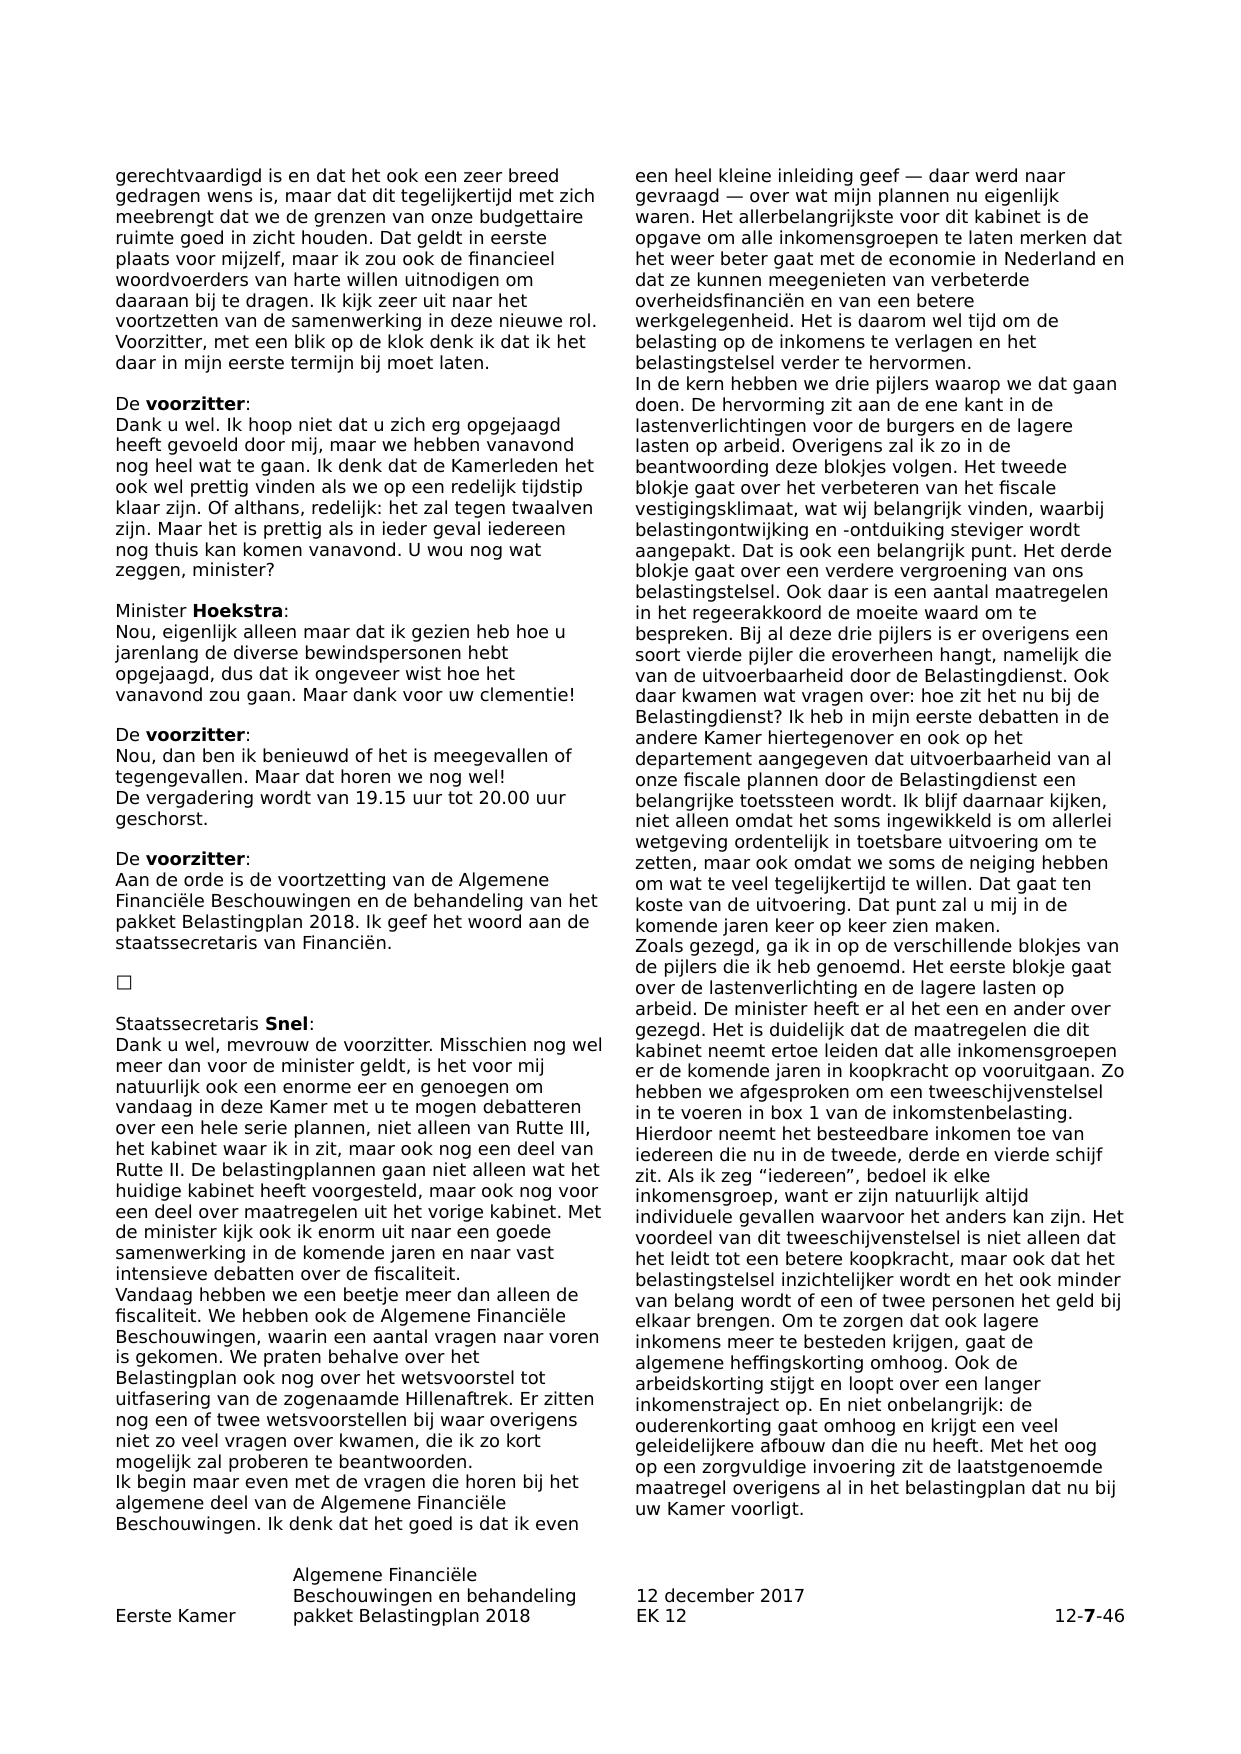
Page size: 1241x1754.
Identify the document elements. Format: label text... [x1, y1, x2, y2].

text De vergadering wordt van 19.15 uur tot 20.00 uur geschorst. [115, 787, 605, 829]
text Voorzitter, met een blik op de klok denk ik dat ik het daar in mijn eerste termijn bij moet laten. [115, 332, 605, 374]
text De voorzitter: [115, 725, 605, 746]
text Vandaag hebben we een beetje meer dan alleen de fiscaliteit. We hebben ook de Algemene Financiële Beschouwingen, waarin een aantal vragen naar voren is gekomen. We praten behalve over het Belastingplan ook nog over het wetsvoorstel tot uitfasering van de zogenaamde Hillenaftrek. Er zitten nog een of twee wetsvoorstellen bij waar overigens niet zo veel vragen over kwamen, die ik zo kort mogelijk zal proberen te beantwoorden. [115, 1285, 605, 1472]
text ⬜ [115, 973, 605, 994]
text Nou, dan ben ik benieuwd of het is meegevallen of tegengevallen. Maar dat horen we nog wel! [115, 746, 605, 787]
text gerechtvaardigd is en dat het ook een zeer breed gedragen wens is, maar dat dit tegelijkertijd met zich meebrengt dat we de grenzen van onze budgettaire ruimte goed in zicht houden. Dat geldt in eerste plaats voor mijzelf, maar ik zou ook de financieel woordvoerders van harte willen uitnodigen om daaraan bij te dragen. Ik kijk zeer uit naar het voortzetten van de samenwerking in deze nieuwe rol. [115, 165, 605, 332]
text De voorzitter: [115, 849, 605, 870]
text Nou, eigenlijk alleen maar dat ik gezien heb hoe u jarenlang de diverse bewindspersonen hebt opgejaagd, dus dat ik ongeveer wist hoe het vanavond zou gaan. Maar dank voor uw clementie! [115, 622, 605, 705]
text Zoals gezegd, ga ik in op de verschillende blokjes van de pijlers die ik heb genoemd. Het eerste blokje gaat over de lastenverlichting en de lagere lasten op arbeid. De minister heeft er al het een en ander over gezegd. Het is duidelijk dat de maatregelen die dit kabinet neemt ertoe leiden dat alle inkomensgroepen er de komende jaren in koopkracht op vooruitgaan. Zo hebben we afgesproken om een tweeschijvenstelsel in te voeren in box 1 van de inkomstenbelasting. Hierdoor neemt het besteedbare inkomen toe van iedereen die nu in de tweede, derde en vierde schijf zit. Als ik zeg “iedereen”, bedoel ik elke inkomensgroep, want er zijn natuurlijk altijd individuele gevallen waarvoor het anders kan zijn. Het voordeel van dit tweeschijvenstelsel is niet alleen dat het leidt tot een betere koopkracht, maar ook dat het belastingstelsel inzichtelijker wordt en het ook minder van belang wordt of een of twee personen het geld bij elkaar brengen. Om te zorgen dat ook lagere inkomens meer te besteden krijgen, gaat de algemene heffingskorting omhoog. Ook de arbeidskorting stijgt en loopt over een langer inkomenstraject op. En niet onbelangrijk: de ouderenkorting gaat omhoog en krijgt een veel geleidelijkere afbouw dan die nu heeft. Met het oog op een zorgvuldige invoering zit de laatstgenoemde maatregel overigens al in het belastingplan dat nu bij uw Kamer voorligt. [635, 936, 1125, 1519]
text De voorzitter: [115, 394, 605, 414]
text Minister Hoekstra: [115, 601, 605, 622]
text Ik begin maar even met de vragen die horen bij het algemene deel van de Algemene Financiële Beschouwingen. Ik denk dat het goed is dat ik even [115, 1472, 605, 1535]
text Dank u wel. Ik hoop niet dat u zich erg opgejaagd heeft gevoeld door mij, maar we hebben vanavond nog heel wat te gaan. Ik denk dat de Kamerleden het ook wel prettig vinden als we op een redelijk tijdstip klaar zijn. Of althans, redelijk: het zal tegen twaalven zijn. Maar het is prettig als in ieder geval iedereen nog thuis kan komen vanavond. U wou nog wat zeggen, minister? [115, 414, 605, 581]
text een heel kleine inleiding geef — daar werd naar gevraagd — over wat mijn plannen nu eigenlijk waren. Het allerbelangrijkste voor dit kabinet is de opgave om alle inkomensgroepen te laten merken dat het weer beter gaat met de economie in Nederland en dat ze kunnen meegenieten van verbeterde overheidsfinanciën en van een betere werkgelegenheid. Het is daarom wel tijd om de belasting op de inkomens te verlagen en het belastingstelsel verder te hervormen. [635, 165, 1125, 374]
text Dank u wel, mevrouw de voorzitter. Misschien nog wel meer dan voor de minister geldt, is het voor mij natuurlijk ook een enorme eer en genoegen om vandaag in deze Kamer met u te mogen debatteren over een hele serie plannen, niet alleen van Rutte III, het kabinet waar ik in zit, maar ook nog een deel van Rutte II. De belastingplannen gaan niet alleen wat het huidige kabinet heeft voorgesteld, maar ook nog voor een deel over maatregelen uit het vorige kabinet. Met de minister kijk ook ik enorm uit naar een goede samenwerking in de komende jaren en naar vast intensieve debatten over de fiscaliteit. [115, 1035, 605, 1285]
text Aan de orde is de voortzetting van de Algemene Financiële Beschouwingen en de behandeling van het pakket Belastingplan 2018. Ik geef het woord aan de staatssecretaris van Financiën. [115, 870, 605, 953]
text Staatssecretaris Snel: [115, 1014, 605, 1035]
text In de kern hebben we drie pijlers waarop we dat gaan doen. De hervorming zit aan de ene kant in de lastenverlichtingen voor de burgers en de lagere lasten op arbeid. Overigens zal ik zo in de beantwoording deze blokjes volgen. Het tweede blokje gaat over het verbeteren van het fiscale vestigingsklimaat, wat wij belangrijk vinden, waarbij belastingontwijking en -ontduiking steviger wordt aangepakt. Dat is ook een belangrijk punt. Het derde blokje gaat over een verdere vergroening van ons belastingstelsel. Ook daar is een aantal maatregelen in het regeerakkoord de moeite waard om te bespreken. Bij al deze drie pijlers is er overigens een soort vierde pijler die eroverheen hangt, namelijk die van de uitvoerbaarheid door de Belastingdienst. Ook daar kwamen wat vragen over: hoe zit het nu bij de Belastingdienst? Ik heb in mijn eerste debatten in de andere Kamer hiertegenover en ook op het departement aangegeven dat uitvoerbaarheid van al onze fiscale plannen door de Belastingdienst een belangrijke toetssteen wordt. Ik blijf daarnaar kijken, niet alleen omdat het soms ingewikkeld is om allerlei wetgeving ordentelijk in toetsbare uitvoering om te zetten, maar ook omdat we soms de neiging hebben om wat te veel tegelijkertijd te willen. Dat gaat ten koste van de uitvoering. Dat punt zal u mij in de komende jaren keer op keer zien maken. [635, 374, 1125, 936]
